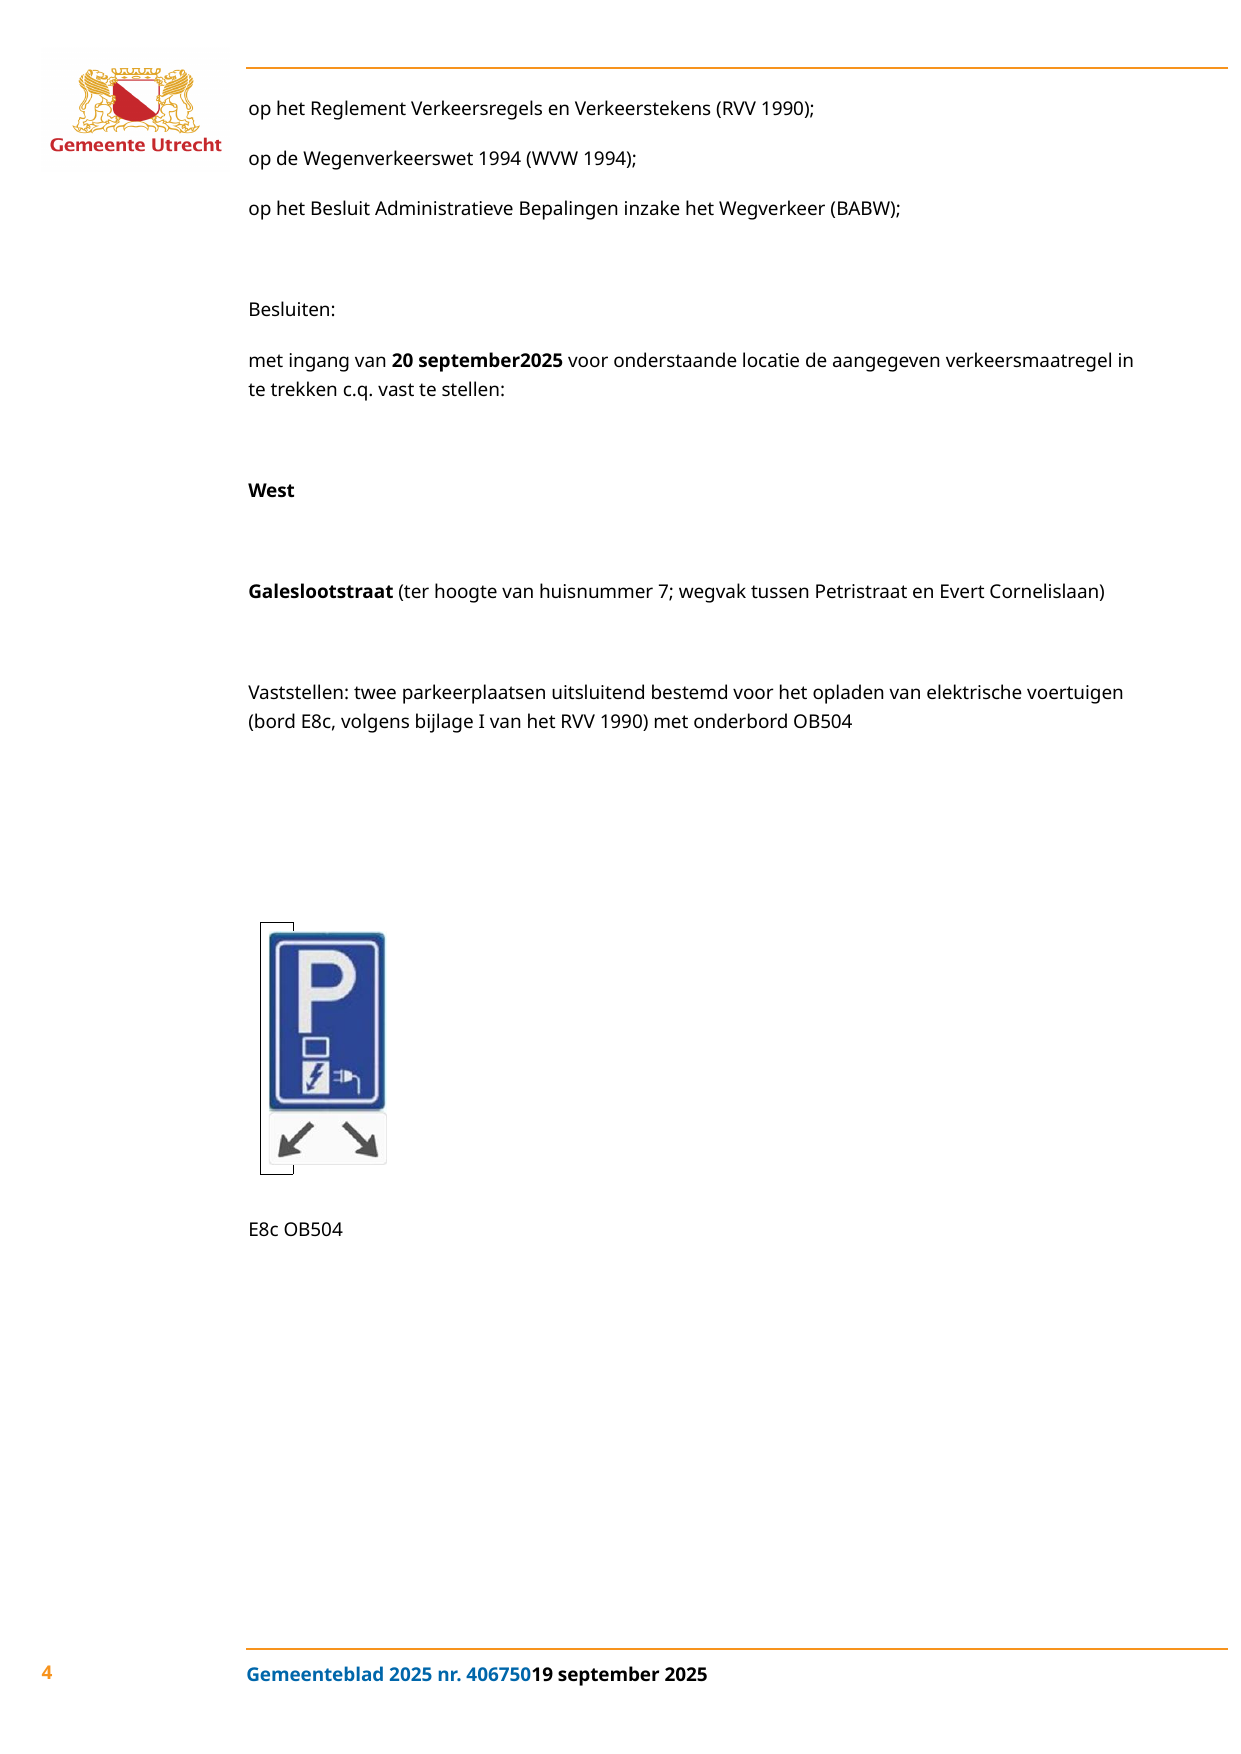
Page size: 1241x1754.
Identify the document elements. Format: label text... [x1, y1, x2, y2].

text E8c OB504 [248, 1216, 1152, 1242]
text West [248, 477, 1152, 503]
text op het Reglement Verkeersregels en Verkeerstekens (RVV 1990); [248, 95, 1152, 121]
picture [41, 47, 231, 172]
text met ingang van 20 september2025 voor onderstaande locatie de aangegeven verkeersmaatregel in te trekken c.q. vast te stellen: [248, 347, 1152, 402]
text op de Wegenverkeerswet 1994 (WVW 1994); [248, 145, 1152, 171]
text op het Besluit Administratieve Bepalingen inzake het Wegverkeer (BABW); [248, 196, 1152, 221]
text Vaststellen: twee parkeerplaatsen uitsluitend bestemd voor het opladen van elektrische voertuigen (bord E8c, volgens bijlage I van het RVV 1990) met onderbord OB504 [248, 679, 1152, 734]
text Galeslootstraat (ter hoogte van huisnummer 7; wegvak tussen Petristraat en Evert Cornelislaan) [248, 578, 1152, 604]
text Besluiten: [248, 296, 1152, 322]
picture [268, 931, 387, 1165]
